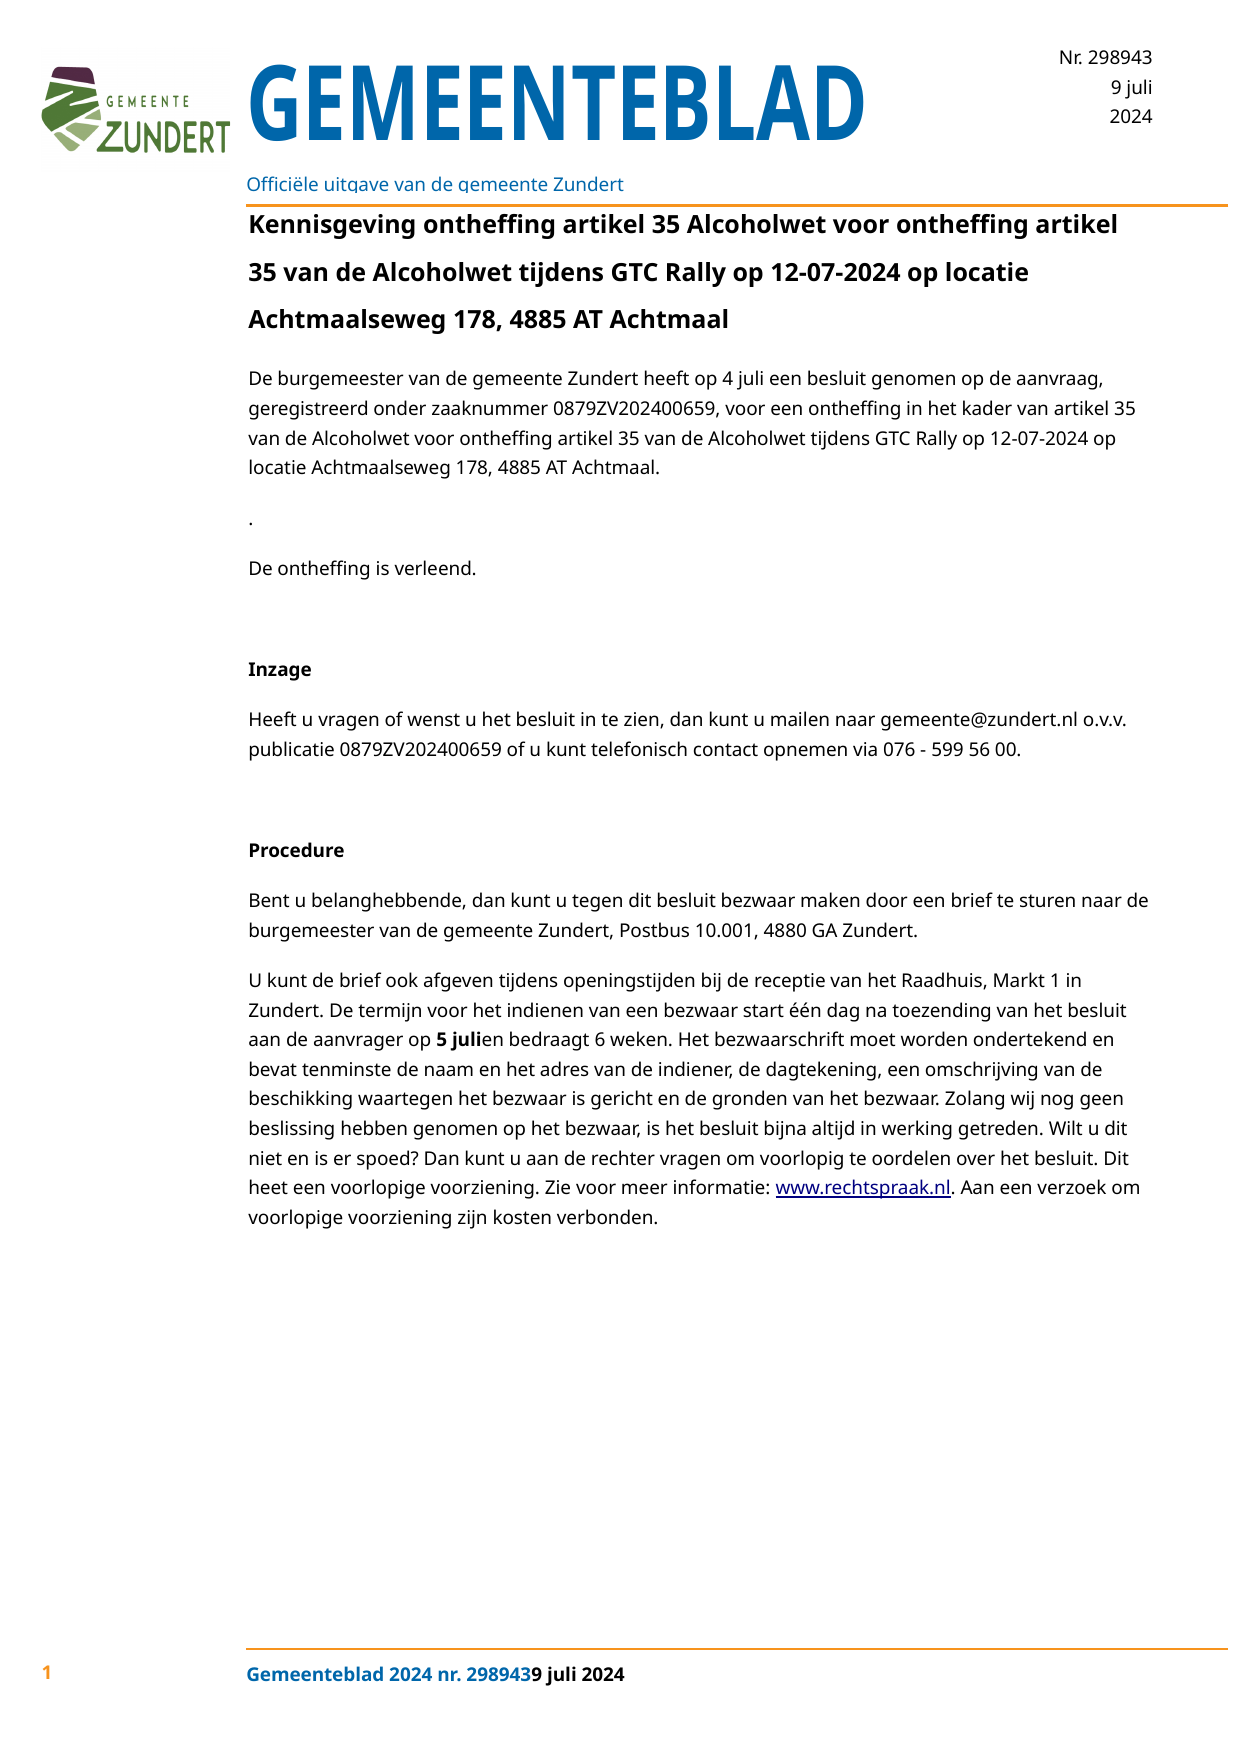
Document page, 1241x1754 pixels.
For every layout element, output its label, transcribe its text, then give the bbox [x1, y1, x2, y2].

text De ontheffing is verleend. [248, 555, 1152, 581]
text Kennisgeving ontheffing artikel 35 Alcoholwet voor ontheffing artikel 35 van de Alcoholwet tijdens GTC Rally op 12-07-2024 op locatie Achtmaalseweg 178, 4885 AT Achtmaal [248, 207, 1152, 336]
picture [41, 47, 231, 172]
text . [248, 505, 1152, 530]
text Procedure [248, 837, 1152, 862]
text De burgemeester van de gemeente Zundert heeft op 4 juli een besluit genomen op de aanvraag, geregistreerd onder zaaknummer 0879ZV202400659, voor een ontheffing in het kader van artikel 35 van de Alcoholwet voor ontheffing artikel 35 van de Alcoholwet tijdens GTC Rally op 12-07-2024 op locatie Achtmaalseweg 178, 4885 AT Achtmaal. [248, 366, 1152, 480]
text Heeft u vragen of wenst u het besluit in te zien, dan kunt u mailen naar gemeente@zundert.nl o.v.v. publicatie 0879ZV202400659 of u kunt telefonisch contact opnemen via 076 - 599 56 00. [248, 706, 1152, 762]
text Inzage [248, 656, 1152, 682]
text Bent u belanghebbende, dan kunt u tegen dit besluit bezwaar maken door een brief te sturen naar de burgemeester van de gemeente Zundert, Postbus 10.001, 4880 GA Zundert. [248, 887, 1152, 942]
text U kunt de brief ook afgeven tijdens openingstijden bij de receptie van het Raadhuis, Markt 1 in Zundert. De termijn voor het indienen van een bezwaar start één dag na toezending van het besluit aan de aanvrager op 5 julien bedraagt 6 weken. Het bezwaarschrift moet worden ondertekend en bevat tenminste de naam en het adres van de indiener, de dagtekening, een omschrijving van de beschikking waartegen het bezwaar is gericht en de gronden van het bezwaar. Zolang wij nog geen beslissing hebben genomen op het bezwaar, is het besluit bijna altijd in werking getreden. Wilt u dit niet en is er spoed? Dan kunt u aan de rechter vragen om voorlopig te oordelen over het besluit. Dit heet een voorlopige voorziening. Zie voor meer informatie: www.rechtspraak.nl. Aan een verzoek om voorlopige voorziening zijn kosten verbonden. [248, 967, 1152, 1229]
